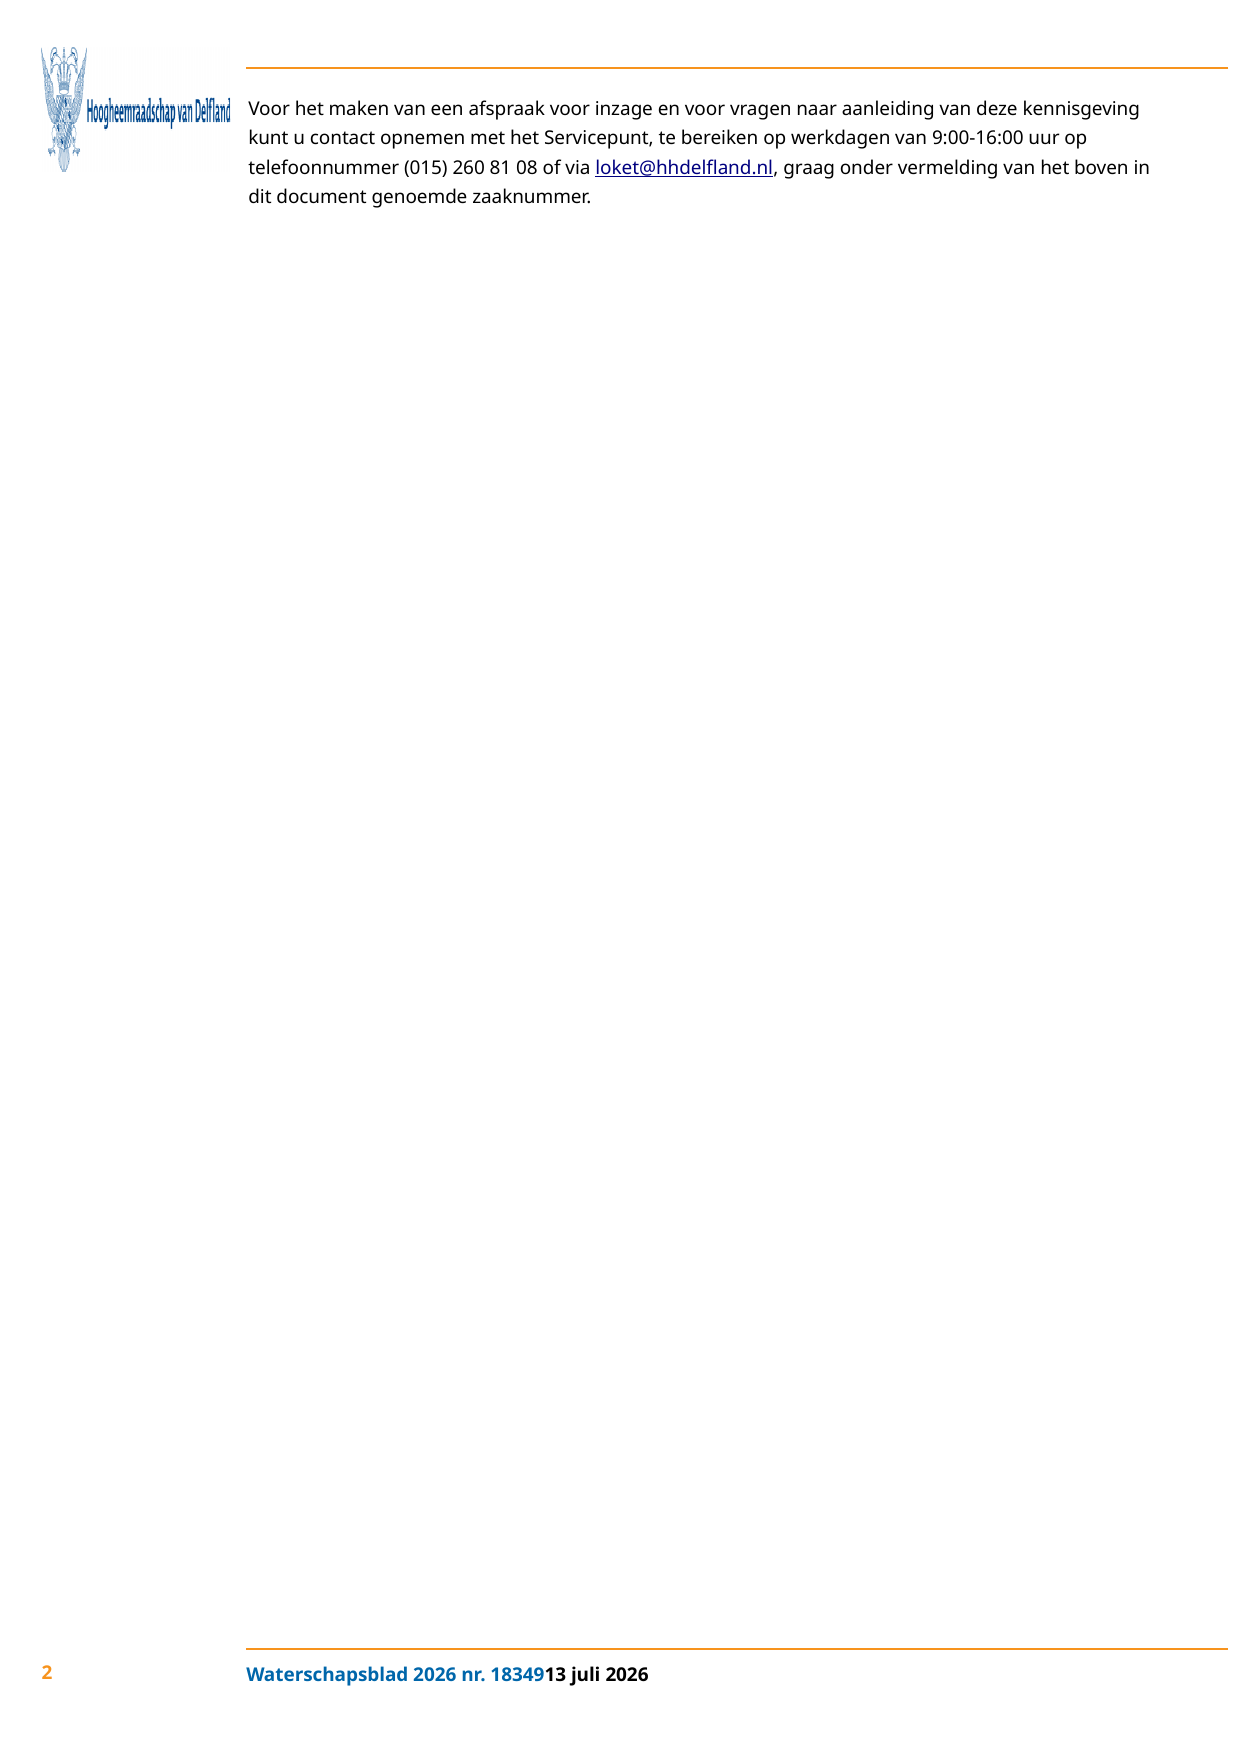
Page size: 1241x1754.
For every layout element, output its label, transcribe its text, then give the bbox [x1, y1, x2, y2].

picture [41, 47, 231, 172]
text Voor het maken van een afspraak voor inzage en voor vragen naar aanleiding van deze kennisgeving kunt u contact opnemen met het Servicepunt, te bereiken op werkdagen van 9:00-16:00 uur op telefoonnummer (015) 260 81 08 of via loket@hhdelfland.nl, graag onder vermelding van het boven in dit document genoemde zaaknummer. [248, 95, 1152, 209]
